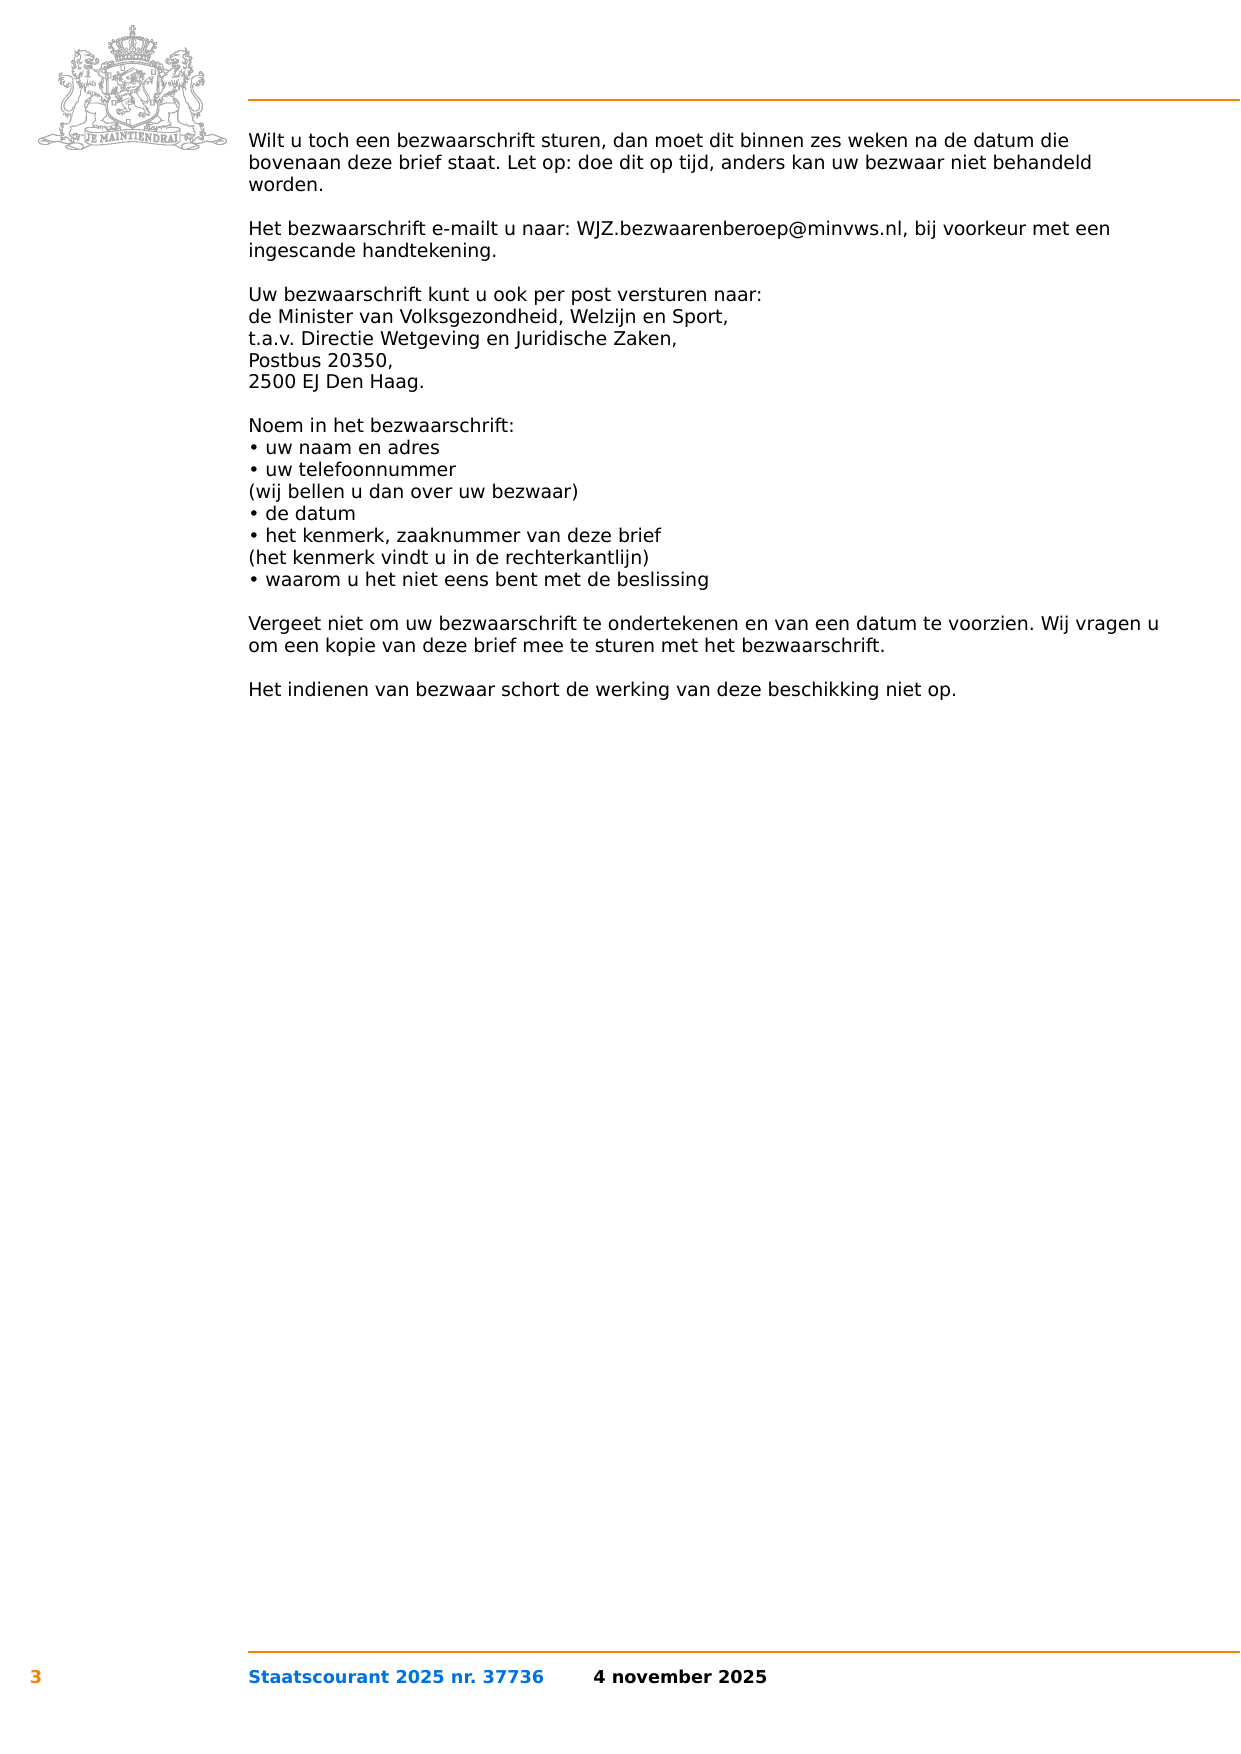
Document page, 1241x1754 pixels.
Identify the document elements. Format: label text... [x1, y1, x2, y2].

text Vergeet niet om uw bezwaarschrift te ondertekenen en van een datum te voorzien. Wij vragen u om een kopie van deze brief mee te sturen met het bezwaarschrift. [248, 613, 1163, 657]
text • uw telefoonnummer [248, 459, 1163, 481]
text • het kenmerk, zaaknummer van deze brief [248, 525, 1163, 547]
text Wilt u toch een bezwaarschrift sturen, dan moet dit binnen zes weken na de datum die bovenaan deze brief staat. Let op: doe dit op tijd, anders kan uw bezwaar niet behandeld worden. [248, 130, 1163, 196]
text • de datum [248, 503, 1163, 525]
picture [38, 25, 227, 150]
text 2500 EJ Den Haag. [248, 371, 1163, 393]
text Postbus 20350, [248, 349, 1163, 371]
text Uw bezwaarschrift kunt u ook per post versturen naar: [248, 283, 1163, 306]
text de Minister van Volksgezondheid, Welzijn en Sport, [248, 306, 1163, 327]
text • waarom u het niet eens bent met de beslissing [248, 569, 1163, 591]
text t.a.v. Directie Wetgeving en Juridische Zaken, [248, 327, 1163, 349]
text Het bezwaarschrift e-mailt u naar: WJZ.bezwaarenberoep@minvws.nl, bij voorkeur met een ingescande handtekening. [248, 218, 1163, 262]
text (het kenmerk vindt u in de rechterkantlijn) [248, 547, 1163, 569]
text Noem in het bezwaarschrift: [248, 415, 1163, 437]
text • uw naam en adres [248, 437, 1163, 459]
text Het indienen van bezwaar schort de werking van deze beschikking niet op. [248, 679, 1163, 701]
text (wij bellen u dan over uw bezwaar) [248, 481, 1163, 503]
